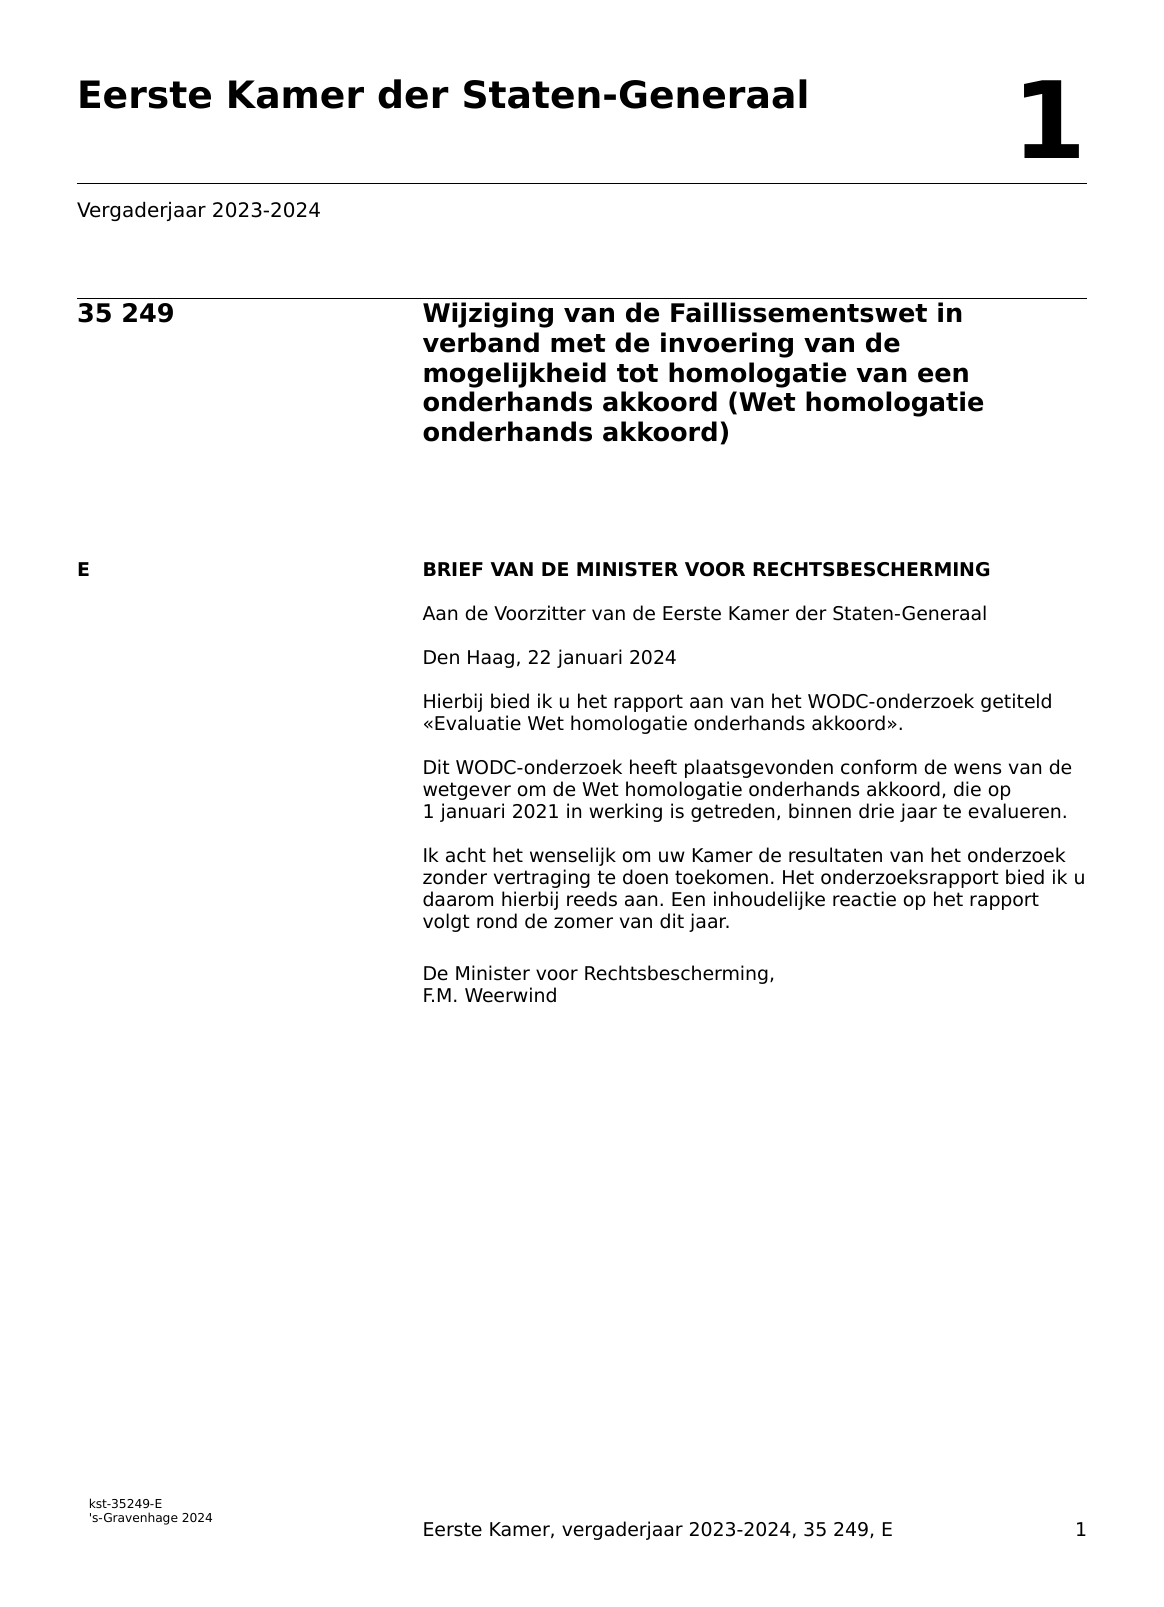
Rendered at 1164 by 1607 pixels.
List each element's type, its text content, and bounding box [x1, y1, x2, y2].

text kst-35249-E [88, 1497, 323, 1511]
text Hierbij bied ik u het rapport aan van het WODC-onderzoek getiteld «Evaluatie Wet homologatie onderhands akkoord». [422, 691, 1087, 735]
text Aan de Voorzitter van de Eerste Kamer der Staten-Generaal [422, 603, 1087, 624]
table_cell Vergaderjaar 2023-2024 [77, 184, 1087, 298]
table_header 1 [886, 59, 1087, 183]
subtitle 35 249 Wijziging van de Faillissementswet in verband met de invoering van de mogelijkheid tot homologatie van een onderhands akkoord (Wet homologatie onderhands akkoord) [77, 299, 1087, 447]
text Dit WODC-onderzoek heeft plaatsgevonden conform de wens van de wetgever om de Wet homologatie onderhands akkoord, die op 1 januari 2021 in werking is getreden, binnen drie jaar te evalueren. [422, 757, 1087, 823]
text Ik acht het wenselijk om uw Kamer de resultaten van het onderzoek zonder vertraging te doen toekomen. Het onderzoeksrapport bied ik u daarom hierbij reeds aan. Een inhoudelijke reactie op het rapport volgt rond de zomer van dit jaar. [422, 845, 1087, 933]
subtitle E BRIEF VAN DE MINISTER VOOR RECHTSBESCHERMING [77, 558, 1087, 580]
text De Minister voor Rechtsbescherming, F.M. Weerwind [422, 963, 1087, 1007]
text 's-Gravenhage 2024 [88, 1511, 323, 1525]
table_header Eerste Kamer der Staten-Generaal [77, 59, 886, 183]
text Den Haag, 22 januari 2024 [422, 647, 1087, 669]
